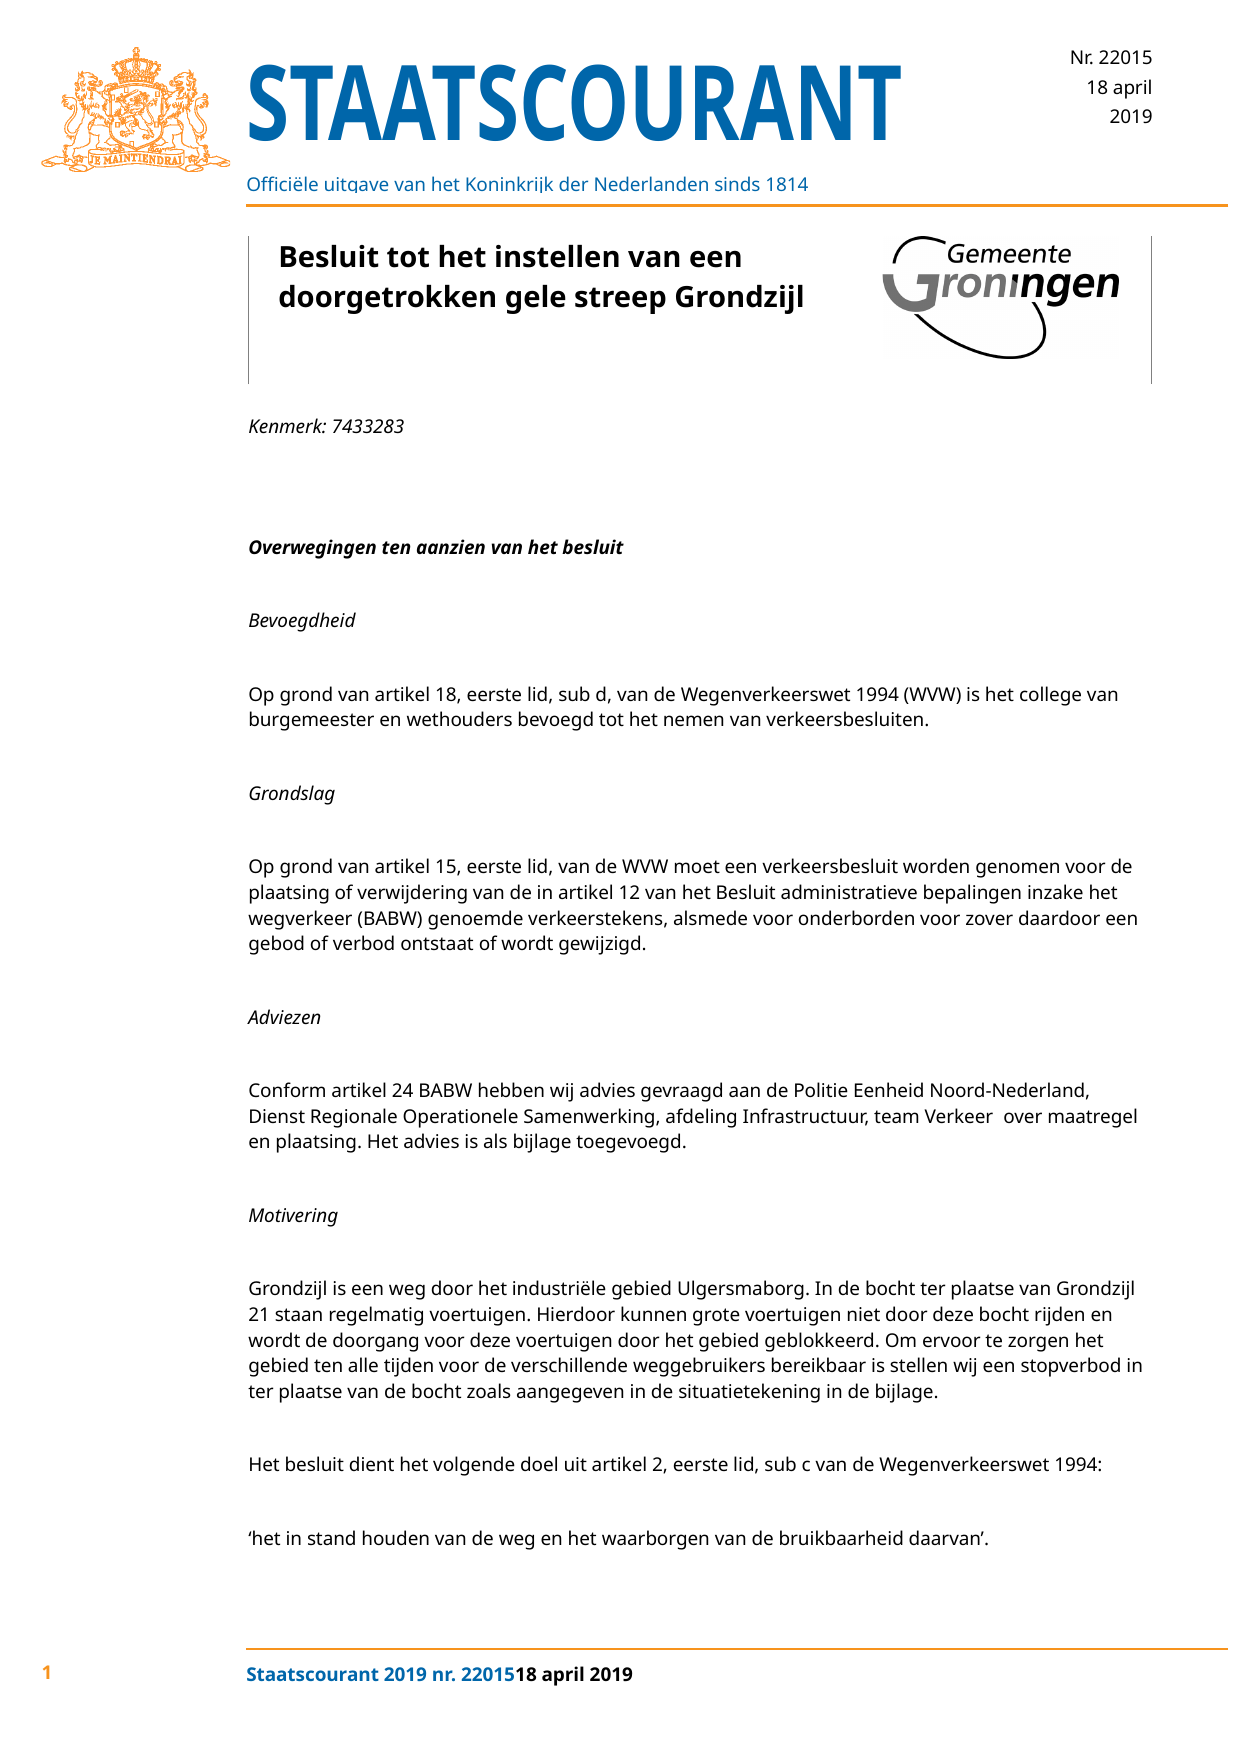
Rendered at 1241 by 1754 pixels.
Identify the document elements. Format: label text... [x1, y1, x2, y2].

picture [41, 47, 231, 172]
text Op grond van artikel 15, eerste lid, van de WVW moet een verkeersbesluit worden genomen voor de plaatsing of verwijdering van de in artikel 12 van het Besluit administratieve bepalingen inzake het wegverkeer (BABW) genoemde verkeerstekens, alsmede voor onderborden voor zover daardoor een gebod of verbod ontstaat of wordt gewijzigd. [248, 853, 1152, 956]
table_header [850, 236, 882, 358]
text Het besluit dient het volgende doel uit artikel 2, eerste lid, sub c van de Wegenverkeerswet 1994: [248, 1452, 1152, 1477]
text Overwegingen ten aanzien van het besluit [248, 534, 1152, 560]
table_header [850, 359, 1151, 384]
text Grondzijl is een weg door het industriële gebied Ulgersmaborg. In de bocht ter plaatse van Grondzijl 21 staan regelmatig voertuigen. Hierdoor kunnen grote voertuigen niet door deze bocht rijden en wordt de doorgang voor deze voertuigen door het gebied geblokkeerd. Om ervoor te zorgen het gebied ten alle tijden voor de verschillende weggebruikers bereikbaar is stellen wij een stopverbod in ter plaatse van de bocht zoals aangegeven in de situatietekening in de bijlage. [248, 1275, 1152, 1404]
picture [882, 236, 1119, 359]
table_header [1119, 236, 1151, 358]
table_header Besluit tot het instellen van een doorgetrokken gele streep Grondzijl [249, 236, 850, 384]
text Bevoegdheid [248, 608, 1152, 633]
text Motivering [248, 1202, 1152, 1228]
text Grondslag [248, 780, 1152, 806]
text Adviezen [248, 1004, 1152, 1029]
text ‘het in stand houden van de weg en het waarborgen van de bruikbaarheid daarvan’. [248, 1525, 1152, 1551]
text Op grond van artikel 18, eerste lid, sub d, van de Wegenverkeerswet 1994 (WVW) is het college van burgemeester en wethouders bevoegd tot het nemen van verkeersbesluiten. [248, 681, 1152, 732]
text Conform artikel 24 BABW hebben wij advies gevraagd aan de Politie Eenheid Noord-Nederland, Dienst Regionale Operationele Samenwerking, afdeling Infrastructuur, team Verkeer over maatregel en plaatsing. Het advies is als bijlage toegevoegd. [248, 1077, 1152, 1154]
text Kenmerk: 7433283 [248, 414, 1152, 439]
